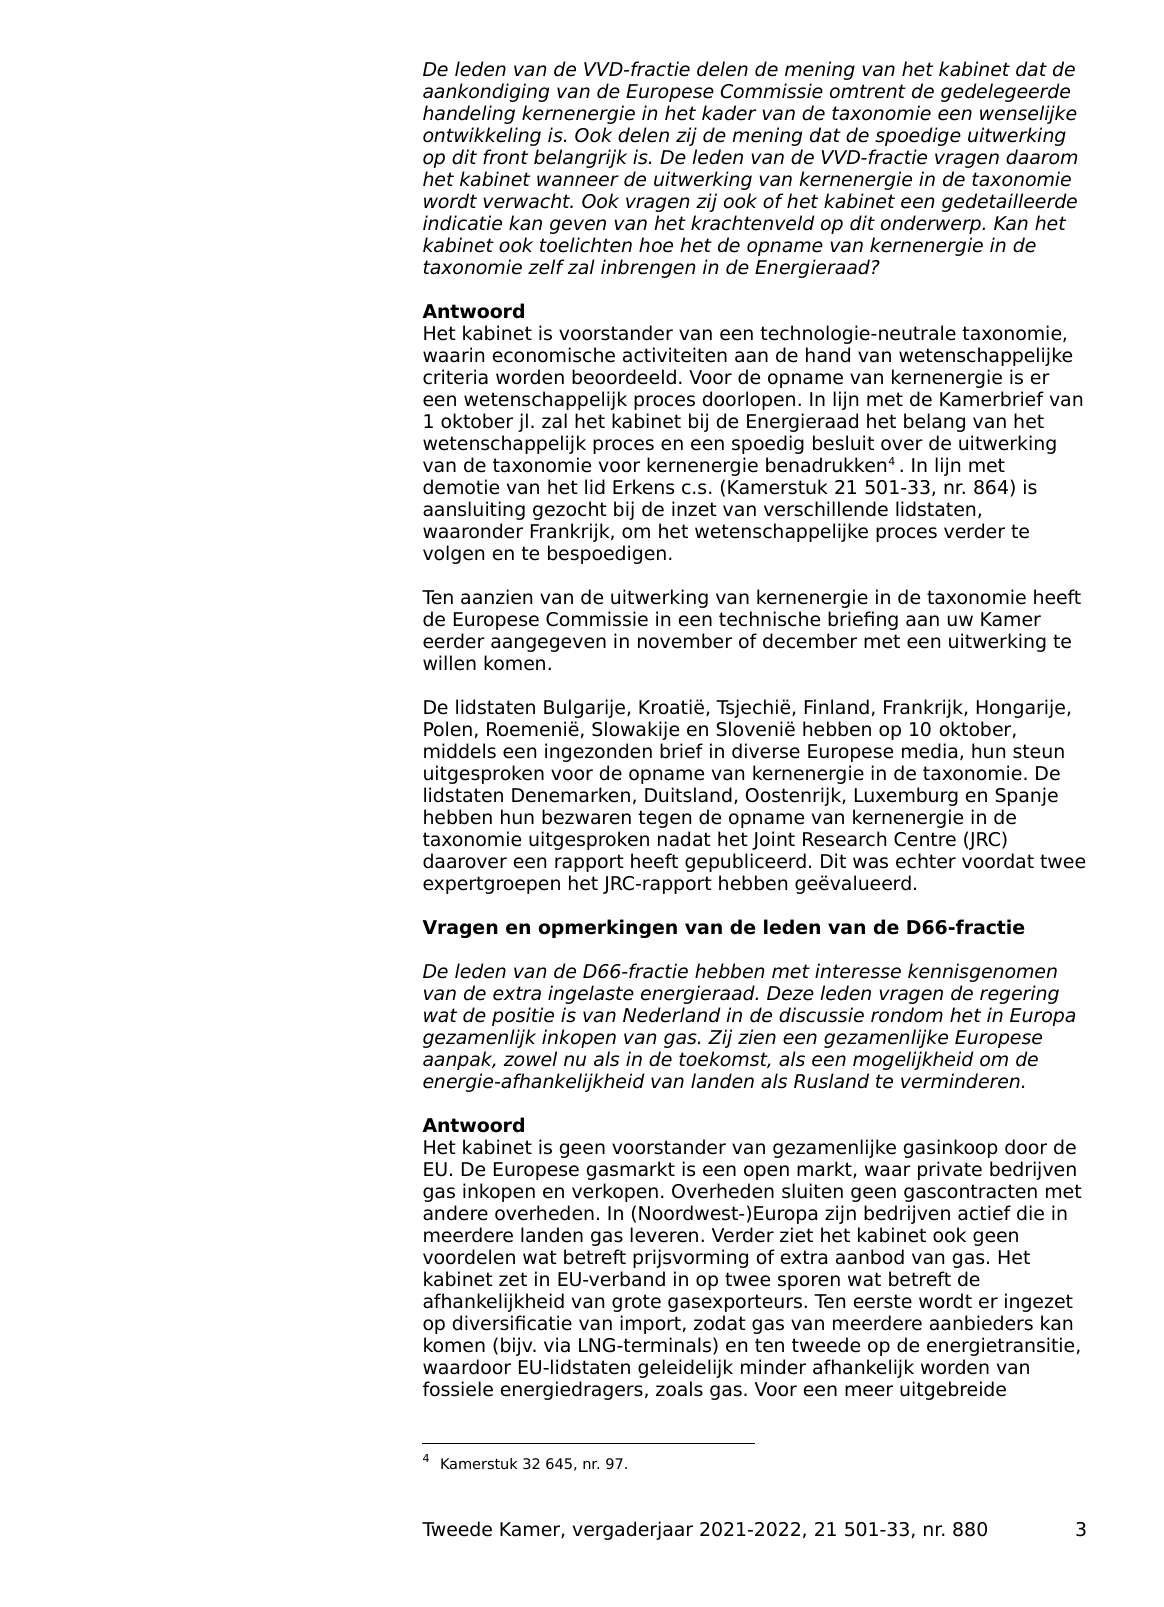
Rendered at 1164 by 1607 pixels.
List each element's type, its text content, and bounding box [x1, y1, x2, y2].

text De leden van de VVD-fractie delen de mening van het kabinet dat de aankondiging van de Europese Commissie omtrent de gedelegeerde handeling kernenergie in het kader van de taxonomie een wenselijke ontwikkeling is. Ook delen zij de mening dat de spoedige uitwerking op dit front belangrijk is. De leden van de VVD-fractie vragen daarom het kabinet wanneer de uitwerking van kernenergie in de taxonomie wordt verwacht. Ook vragen zij ook of het kabinet een gedetailleerde indicatie kan geven van het krachtenveld op dit onderwerp. Kan het kabinet ook toelichten hoe het de opname van kernenergie in de taxonomie zelf zal inbrengen in de Energieraad? [422, 59, 1087, 279]
subtitle Vragen en opmerkingen van de leden van de D66-fractie [422, 917, 1087, 939]
text Kamerstuk 32 645, nr. 97. [422, 1452, 1087, 1474]
subtitle Antwoord [422, 301, 1087, 323]
text Ten aanzien van de uitwerking van kernenergie in de taxonomie heeft de Europese Commissie in een technische briefing aan uw Kamer eerder aangegeven in november of december met een uitwerking te willen komen. [422, 587, 1087, 675]
text Het kabinet is voorstander van een technologie-neutrale taxonomie, waarin economische activiteiten aan de hand van wetenschappelijke criteria worden beoordeeld. Voor de opname van kernenergie is er een wetenschappelijk proces doorlopen. In lijn met de Kamerbrief van 1 oktober jl. zal het kabinet bij de Energieraad het belang van het wetenschappelijk proces en een spoedig besluit over de uitwerking van de taxonomie voor kernenergie benadrukken. In lijn met demotie van het lid Erkens c.s. (Kamerstuk 21 501-33, nr. 864) is aansluiting gezocht bij de inzet van verschillende lidstaten, waaronder Frankrijk, om het wetenschappelijke proces verder te volgen en te bespoedigen. [422, 323, 1087, 565]
text De lidstaten Bulgarije, Kroatië, Tsjechië, Finland, Frankrijk, Hongarije, Polen, Roemenië, Slowakije en Slovenië hebben op 10 oktober, middels een ingezonden brief in diverse Europese media, hun steun uitgesproken voor de opname van kernenergie in de taxonomie. De lidstaten Denemarken, Duitsland, Oostenrijk, Luxemburg en Spanje hebben hun bezwaren tegen de opname van kernenergie in de taxonomie uitgesproken nadat het Joint Research Centre (JRC) daarover een rapport heeft gepubliceerd. Dit was echter voordat twee expertgroepen het JRC-rapport hebben geëvalueerd. [422, 697, 1087, 895]
subtitle Antwoord [422, 1115, 1087, 1137]
text Het kabinet is geen voorstander van gezamenlijke gasinkoop door de EU. De Europese gasmarkt is een open markt, waar private bedrijven gas inkopen en verkopen. Overheden sluiten geen gascontracten met andere overheden. In (Noordwest-)Europa zijn bedrijven actief die in meerdere landen gas leveren. Verder ziet het kabinet ook geen voordelen wat betreft prijsvorming of extra aanbod van gas. Het kabinet zet in EU-verband in op twee sporen wat betreft de afhankelijkheid van grote gasexporteurs. Ten eerste wordt er ingezet op diversificatie van import, zodat gas van meerdere aanbieders kan komen (bijv. via LNG-terminals) en ten tweede op de energietransitie, waardoor EU-lidstaten geleidelijk minder afhankelijk worden van fossiele energiedragers, zoals gas. Voor een meer uitgebreide [422, 1137, 1087, 1401]
text De leden van de D66-fractie hebben met interesse kennisgenomen van de extra ingelaste energieraad. Deze leden vragen de regering wat de positie is van Nederland in de discussie rondom het in Europa gezamenlijk inkopen van gas. Zij zien een gezamenlijke Europese aanpak, zowel nu als in de toekomst, als een mogelijkheid om de energie-afhankelijkheid van landen als Rusland te verminderen. [422, 961, 1087, 1093]
